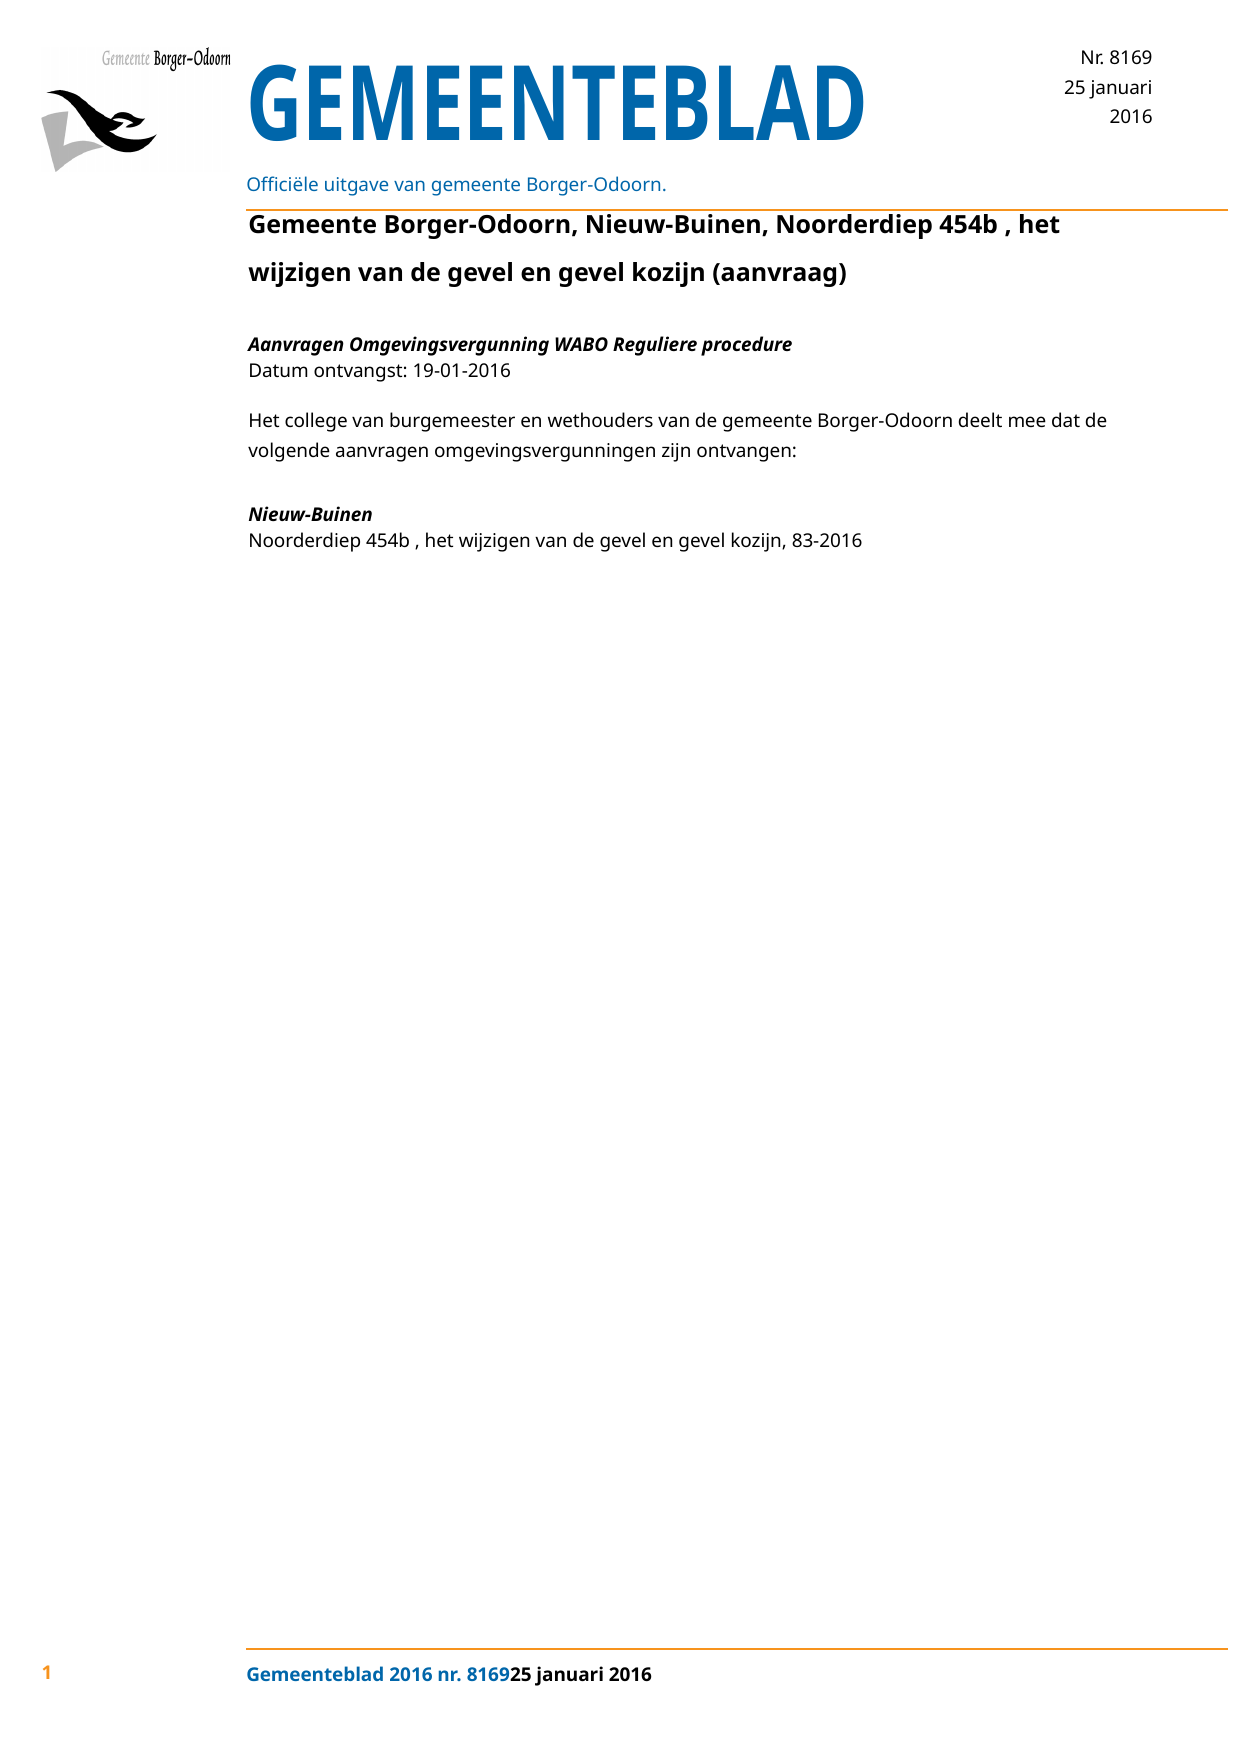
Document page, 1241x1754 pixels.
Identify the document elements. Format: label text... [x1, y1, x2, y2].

text Gemeente Borger-Odoorn, Nieuw-Buinen, Noorderdiep 454b , het wijzigen van de gevel en gevel kozijn (aanvraag) [248, 211, 1152, 288]
text Nieuw-Buinen [248, 501, 1152, 527]
text Het college van burgemeester en wethouders van de gemeente Borger-Odoorn deelt mee dat de volgende aanvragen omgevingsvergunningen zijn ontvangen: [248, 408, 1152, 463]
text Datum ontvangst: 19-01-2016 [248, 357, 1152, 383]
picture [41, 47, 231, 172]
text Noorderdiep 454b , het wijzigen van de gevel en gevel kozijn, 83-2016 [248, 527, 1152, 553]
text Aanvragen Omgevingsvergunning WABO Reguliere procedure [248, 331, 1152, 357]
